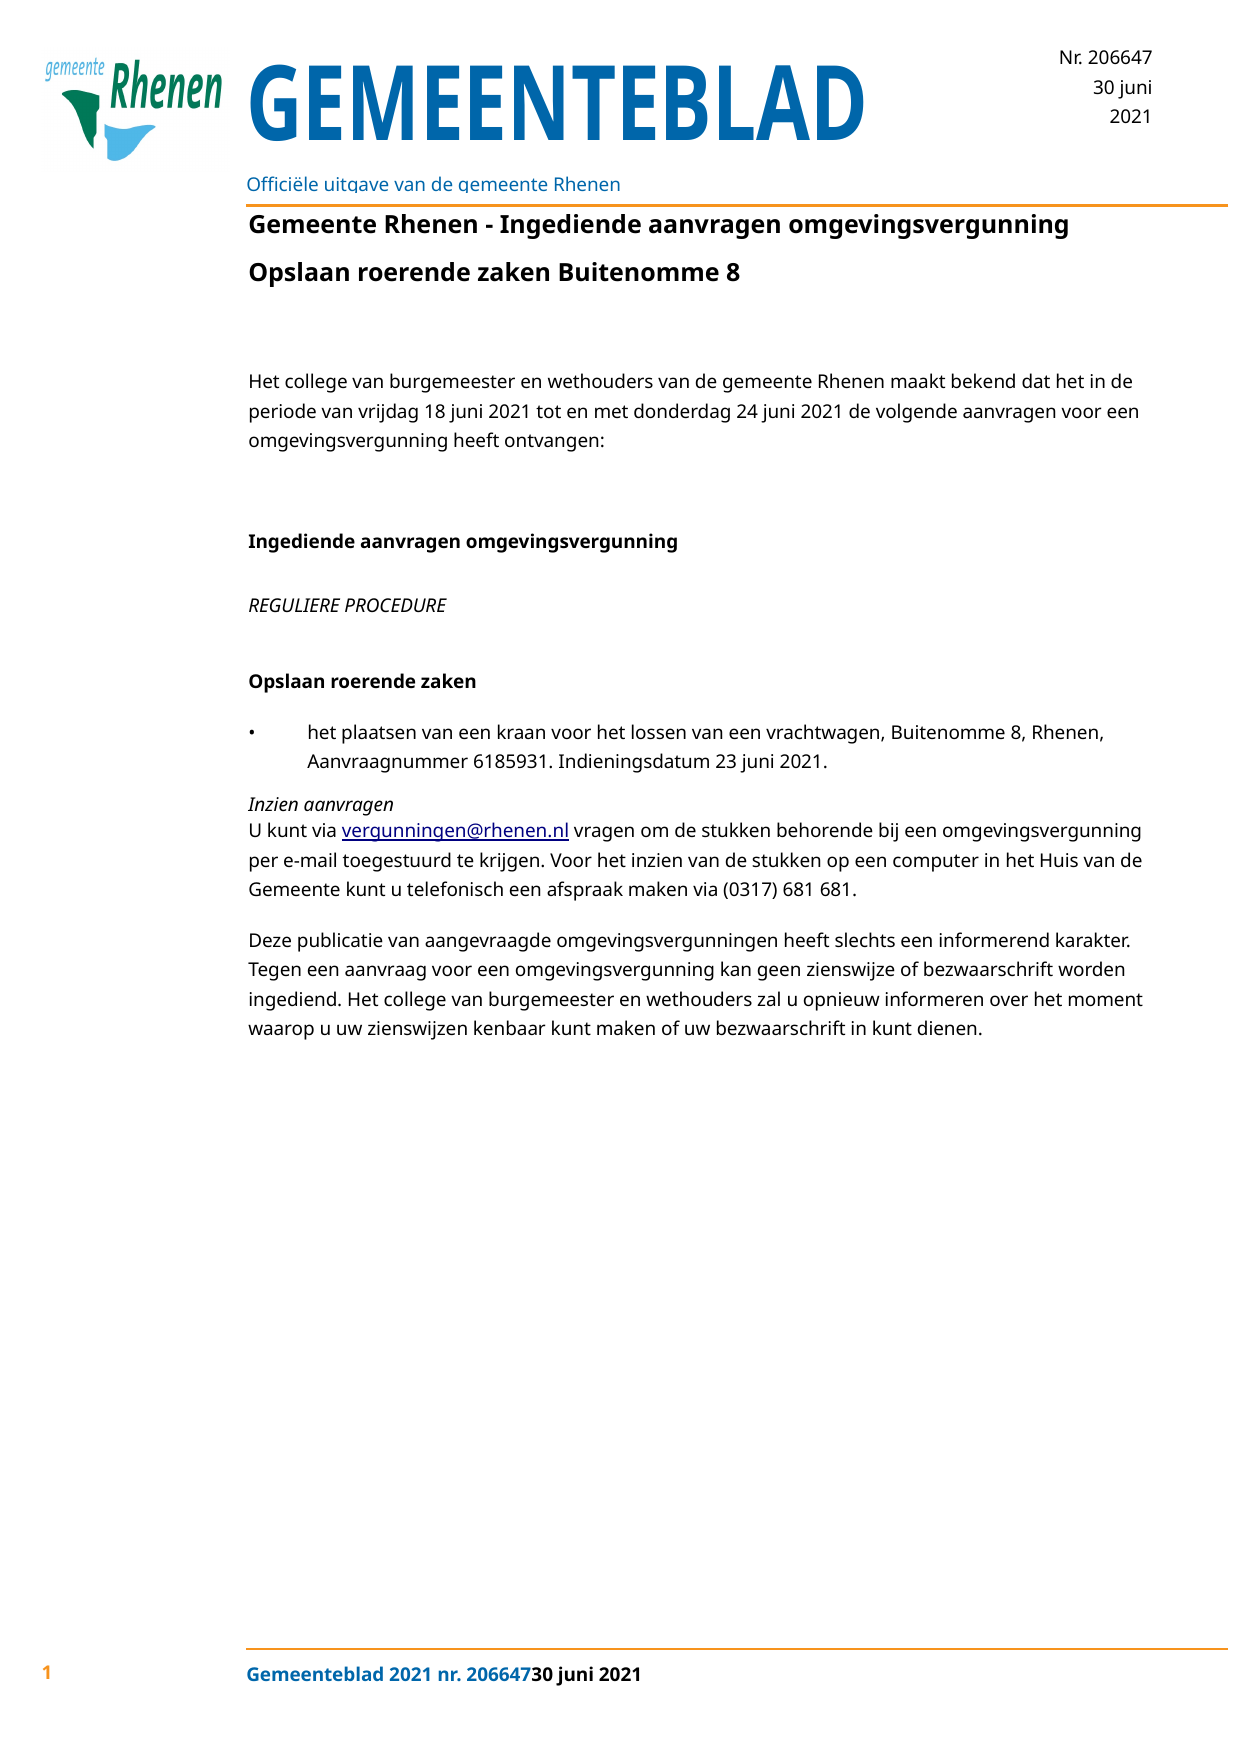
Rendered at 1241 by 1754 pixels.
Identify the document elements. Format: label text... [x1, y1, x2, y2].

text Inzien aanvragen [248, 792, 1152, 817]
picture [41, 47, 231, 172]
list het plaatsen van een kraan voor het lossen van een vrachtwagen, Buitenomme 8, Rhenen, Aanvraagnummer 6185931. Indieningsdatum 23 juni 2021. [248, 719, 1152, 774]
text Opslaan roerende zaken [248, 668, 1152, 694]
text U kunt via vergunningen@rhenen.nl vragen om de stukken behorende bij een omgevingsvergunning per e-mail toegestuurd te krijgen. Voor het inzien van de stukken op een computer in het Huis van de Gemeente kunt u telefonisch een afspraak maken via (0317) 681 681. [248, 817, 1152, 902]
text Het college van burgemeester en wethouders van de gemeente Rhenen maakt bekend dat het in de periode van vrijdag 18 juni 2021 tot en met donderdag 24 juni 2021 de volgende aanvragen voor een omgevingsvergunning heeft ontvangen: [248, 368, 1152, 453]
text Deze publicatie van aangevraagde omgevingsvergunningen heeft slechts een informerend karakter. Tegen een aanvraag voor een omgevingsvergunning kan geen zienswijze of bezwaarschrift worden ingediend. Het college van burgemeester en wethouders zal u opnieuw informeren over het moment waarop u uw zienswijzen kenbaar kunt maken of uw bezwaarschrift in kunt dienen. [248, 927, 1152, 1041]
text Ingediende aanvragen omgevingsvergunning [248, 528, 1152, 554]
text REGULIERE PROCEDURE [248, 592, 1152, 618]
text Gemeente Rhenen - Ingediende aanvragen omgevingsvergunning Opslaan roerende zaken Buitenomme 8 [248, 207, 1152, 288]
